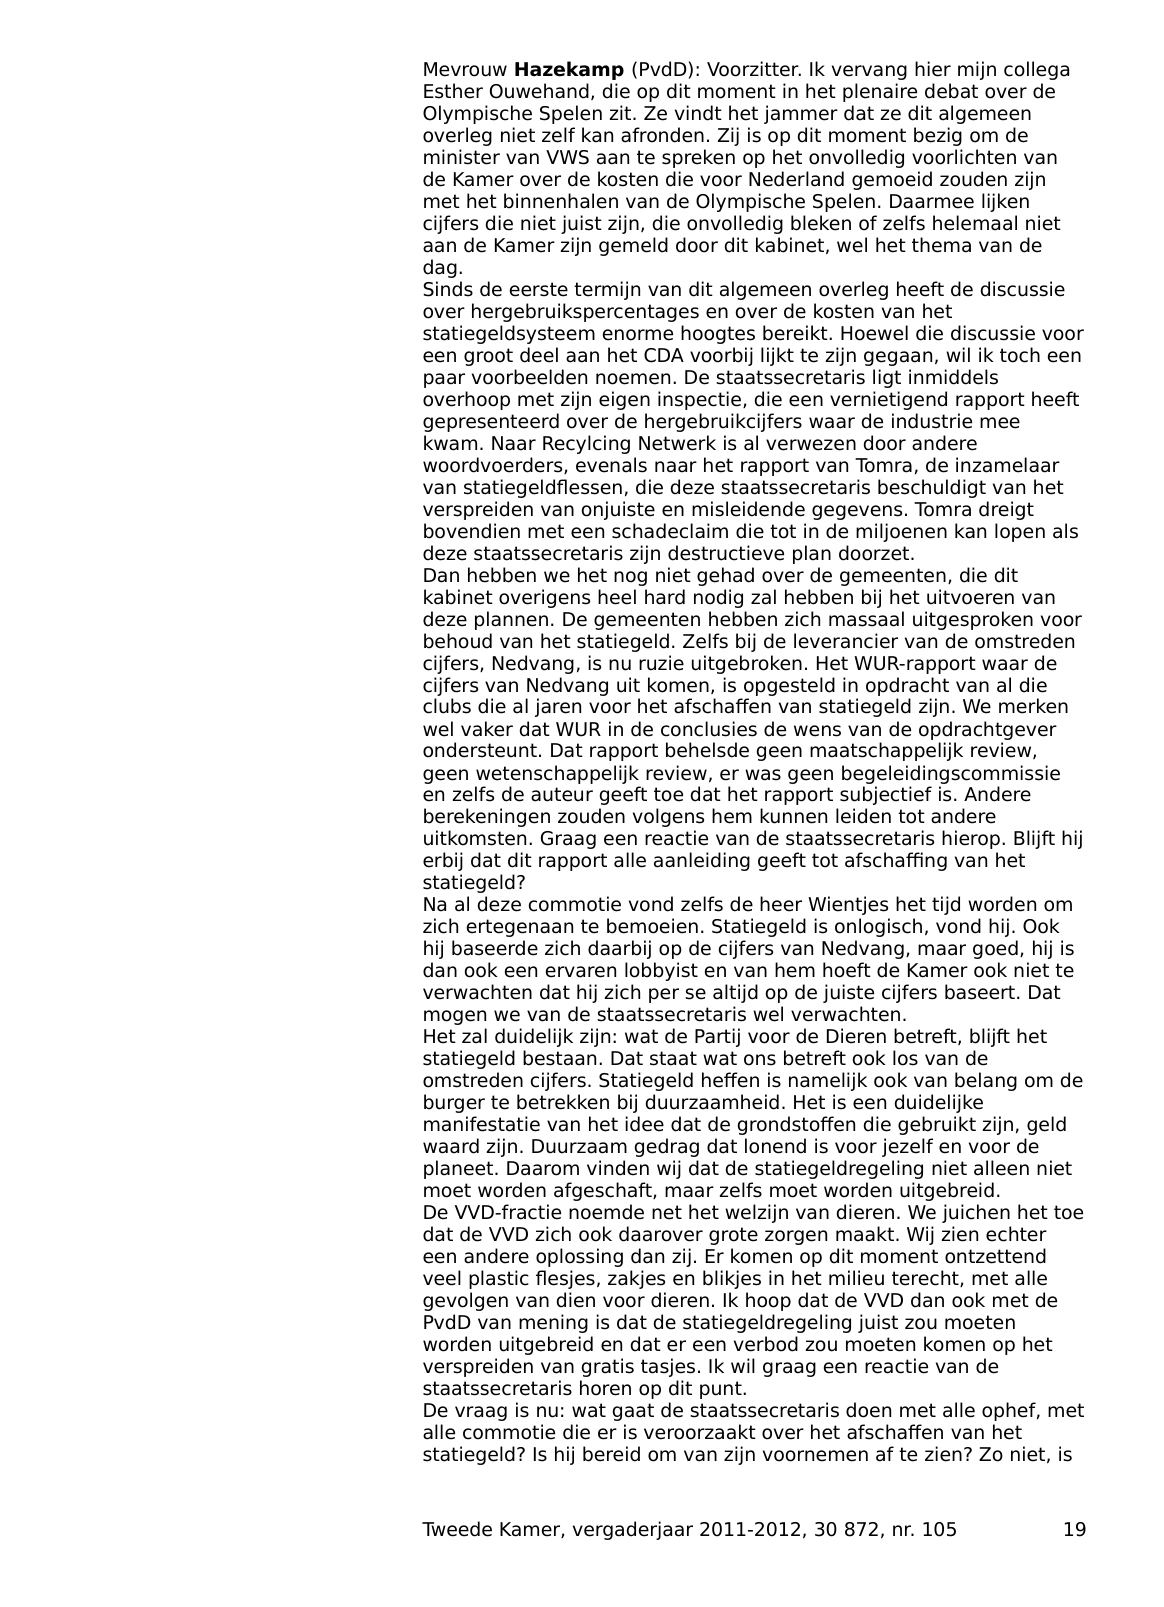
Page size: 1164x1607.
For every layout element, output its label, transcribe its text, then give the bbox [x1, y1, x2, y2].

text Mevrouw Hazekamp (PvdD): Voorzitter. Ik vervang hier mijn collega Esther Ouwehand, die op dit moment in het plenaire debat over de Olympische Spelen zit. Ze vindt het jammer dat ze dit algemeen overleg niet zelf kan afronden. Zij is op dit moment bezig om de minister van VWS aan te spreken op het onvolledig voorlichten van de Kamer over de kosten die voor Nederland gemoeid zouden zijn met het binnenhalen van de Olympische Spelen. Daarmee lijken cijfers die niet juist zijn, die onvolledig bleken of zelfs helemaal niet aan de Kamer zijn gemeld door dit kabinet, wel het thema van de dag. [422, 59, 1087, 279]
text De VVD-fractie noemde net het welzijn van dieren. We juichen het toe dat de VVD zich ook daarover grote zorgen maakt. Wij zien echter een andere oplossing dan zij. Er komen op dit moment ontzettend veel plastic flesjes, zakjes en blikjes in het milieu terecht, met alle gevolgen van dien voor dieren. Ik hoop dat de VVD dan ook met de PvdD van mening is dat de statiegeldregeling juist zou moeten worden uitgebreid en dat er een verbod zou moeten komen op het verspreiden van gratis tasjes. Ik wil graag een reactie van de staatssecretaris horen op dit punt. [422, 1202, 1087, 1400]
text Na al deze commotie vond zelfs de heer Wientjes het tijd worden om zich ertegenaan te bemoeien. Statiegeld is onlogisch, vond hij. Ook hij baseerde zich daarbij op de cijfers van Nedvang, maar goed, hij is dan ook een ervaren lobbyist en van hem hoeft de Kamer ook niet te verwachten dat hij zich per se altijd op de juiste cijfers baseert. Dat mogen we van de staatssecretaris wel verwachten. [422, 894, 1087, 1026]
text Sinds de eerste termijn van dit algemeen overleg heeft de discussie over hergebruikspercentages en over de kosten van het statiegeldsysteem enorme hoogtes bereikt. Hoewel die discussie voor een groot deel aan het CDA voorbij lijkt te zijn gegaan, wil ik toch een paar voorbeelden noemen. De staatssecretaris ligt inmiddels overhoop met zijn eigen inspectie, die een vernietigend rapport heeft gepresenteerd over de hergebruikcijfers waar de industrie mee kwam. Naar Recylcing Netwerk is al verwezen door andere woordvoerders, evenals naar het rapport van Tomra, de inzamelaar van statiegeldflessen, die deze staatssecretaris beschuldigt van het verspreiden van onjuiste en misleidende gegevens. Tomra dreigt bovendien met een schadeclaim die tot in de miljoenen kan lopen als deze staatssecretaris zijn destructieve plan doorzet. [422, 279, 1087, 564]
text Dan hebben we het nog niet gehad over de gemeenten, die dit kabinet overigens heel hard nodig zal hebben bij het uitvoeren van deze plannen. De gemeenten hebben zich massaal uitgesproken voor behoud van het statiegeld. Zelfs bij de leverancier van de omstreden cijfers, Nedvang, is nu ruzie uitgebroken. Het WUR-rapport waar de cijfers van Nedvang uit komen, is opgesteld in opdracht van al die clubs die al jaren voor het afschaffen van statiegeld zijn. We merken wel vaker dat WUR in de conclusies de wens van de opdrachtgever ondersteunt. Dat rapport behelsde geen maatschappelijk review, geen wetenschappelijk review, er was geen begeleidingscommissie en zelfs de auteur geeft toe dat het rapport subjectief is. Andere berekeningen zouden volgens hem kunnen leiden tot andere uitkomsten. Graag een reactie van de staatssecretaris hierop. Blijft hij erbij dat dit rapport alle aanleiding geeft tot afschaffing van het statiegeld? [422, 564, 1087, 894]
text De vraag is nu: wat gaat de staatssecretaris doen met alle ophef, met alle commotie die er is veroorzaakt over het afschaffen van het statiegeld? Is hij bereid om van zijn voornemen af te zien? Zo niet, is [422, 1400, 1087, 1466]
text Het zal duidelijk zijn: wat de Partij voor de Dieren betreft, blijft het statiegeld bestaan. Dat staat wat ons betreft ook los van de omstreden cijfers. Statiegeld heffen is namelijk ook van belang om de burger te betrekken bij duurzaamheid. Het is een duidelijke manifestatie van het idee dat de grondstoffen die gebruikt zijn, geld waard zijn. Duurzaam gedrag dat lonend is voor jezelf en voor de planeet. Daarom vinden wij dat de statiegeldregeling niet alleen niet moet worden afgeschaft, maar zelfs moet worden uitgebreid. [422, 1026, 1087, 1202]
